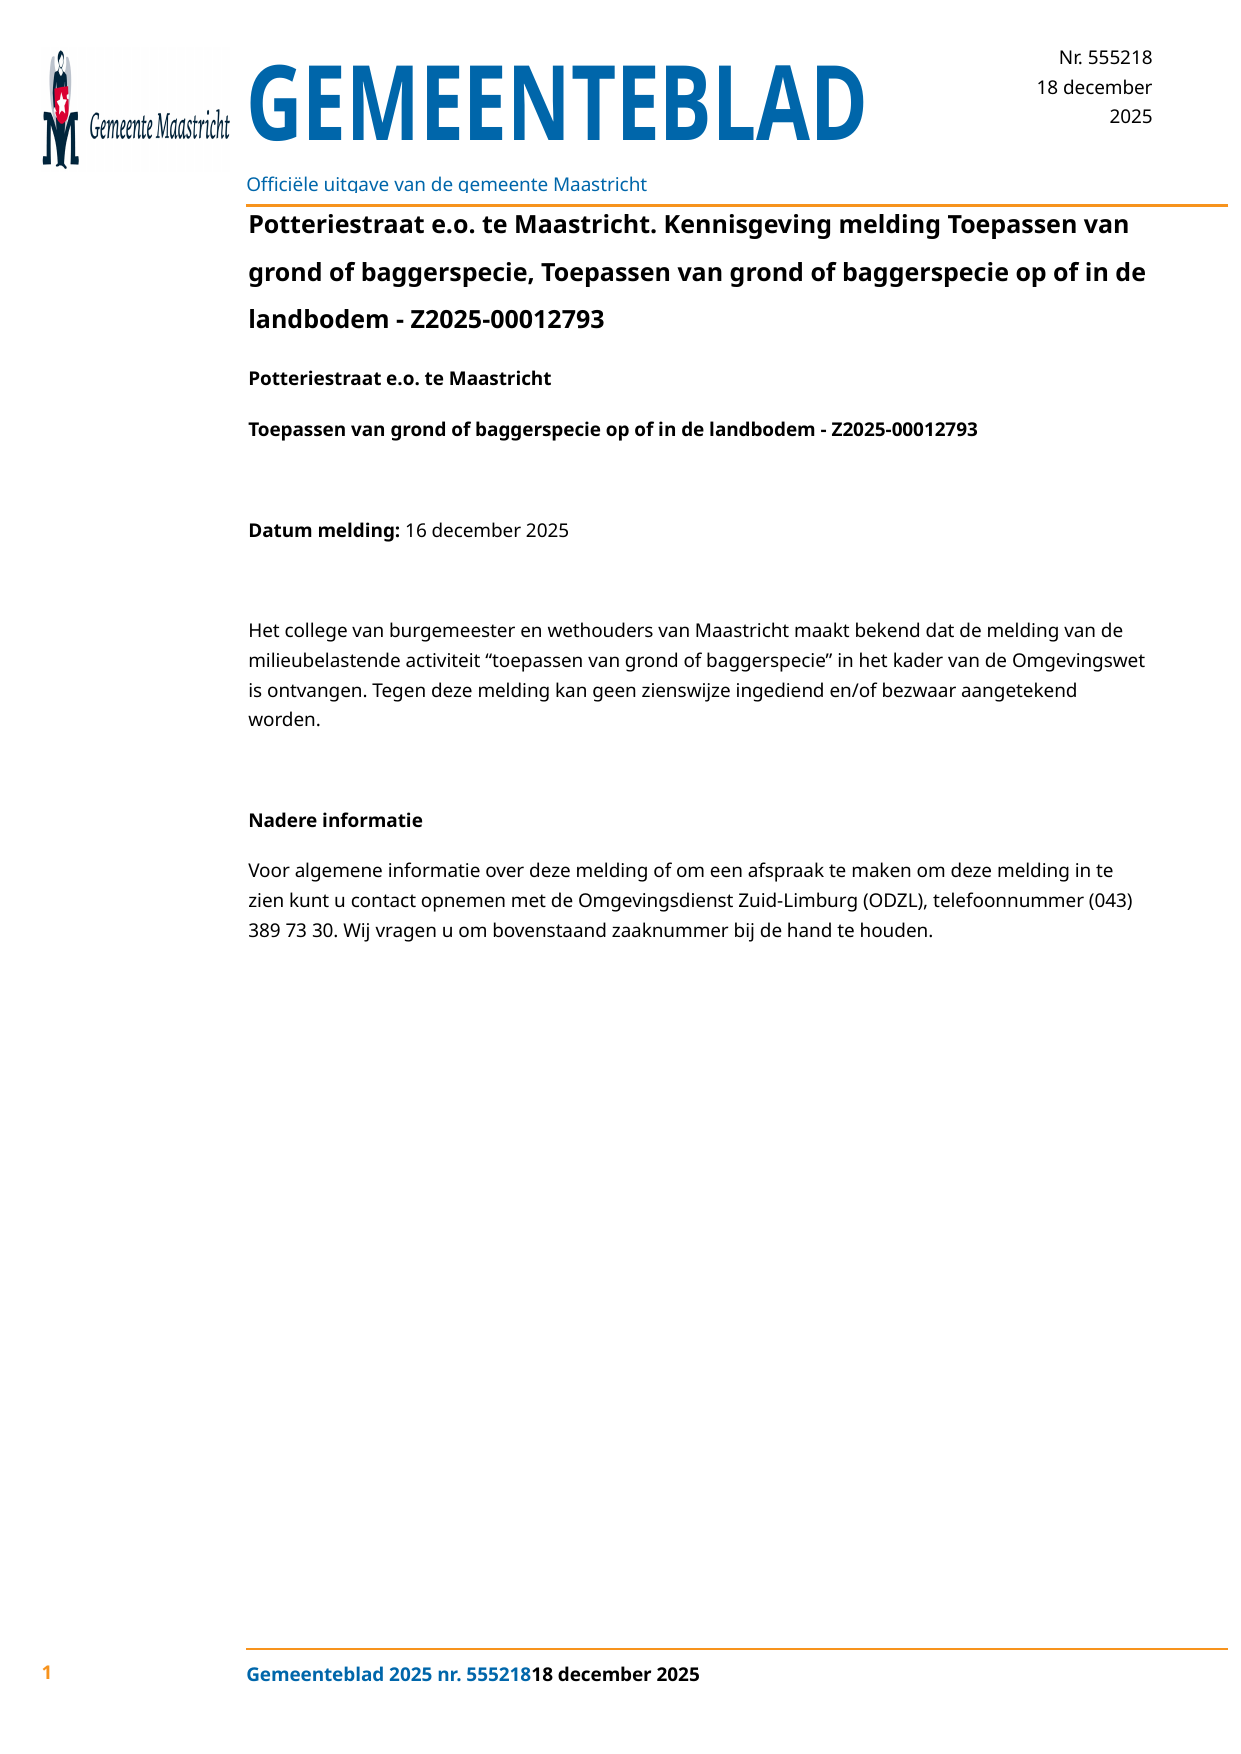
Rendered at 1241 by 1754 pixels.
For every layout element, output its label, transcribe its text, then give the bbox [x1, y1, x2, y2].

text Datum melding: 16 december 2025 [248, 517, 1152, 542]
text Toepassen van grond of baggerspecie op of in de landbodem - Z2025-00012793 [248, 416, 1152, 442]
picture [41, 47, 231, 172]
text Potteriestraat e.o. te Maastricht. Kennisgeving melding Toepassen van grond of baggerspecie, Toepassen van grond of baggerspecie op of in de landbodem - Z2025-00012793 [248, 207, 1152, 336]
text Voor algemene informatie over deze melding of om een afspraak te maken om deze melding in te zien kunt u contact opnemen met de Omgevingsdienst Zuid-Limburg (ODZL), telefoonnummer (043) 389 73 30. Wij vragen u om bovenstaand zaaknummer bij de hand te houden. [248, 858, 1152, 942]
text Nadere informatie [248, 807, 1152, 833]
text Het college van burgemeester en wethouders van Maastricht maakt bekend dat de melding van de milieubelastende activiteit “toepassen van grond of baggerspecie” in het kader van de Omgevingswet is ontvangen. Tegen deze melding kan geen zienswijze ingediend en/of bezwaar aangetekend worden. [248, 618, 1152, 732]
text Potteriestraat e.o. te Maastricht [248, 366, 1152, 391]
